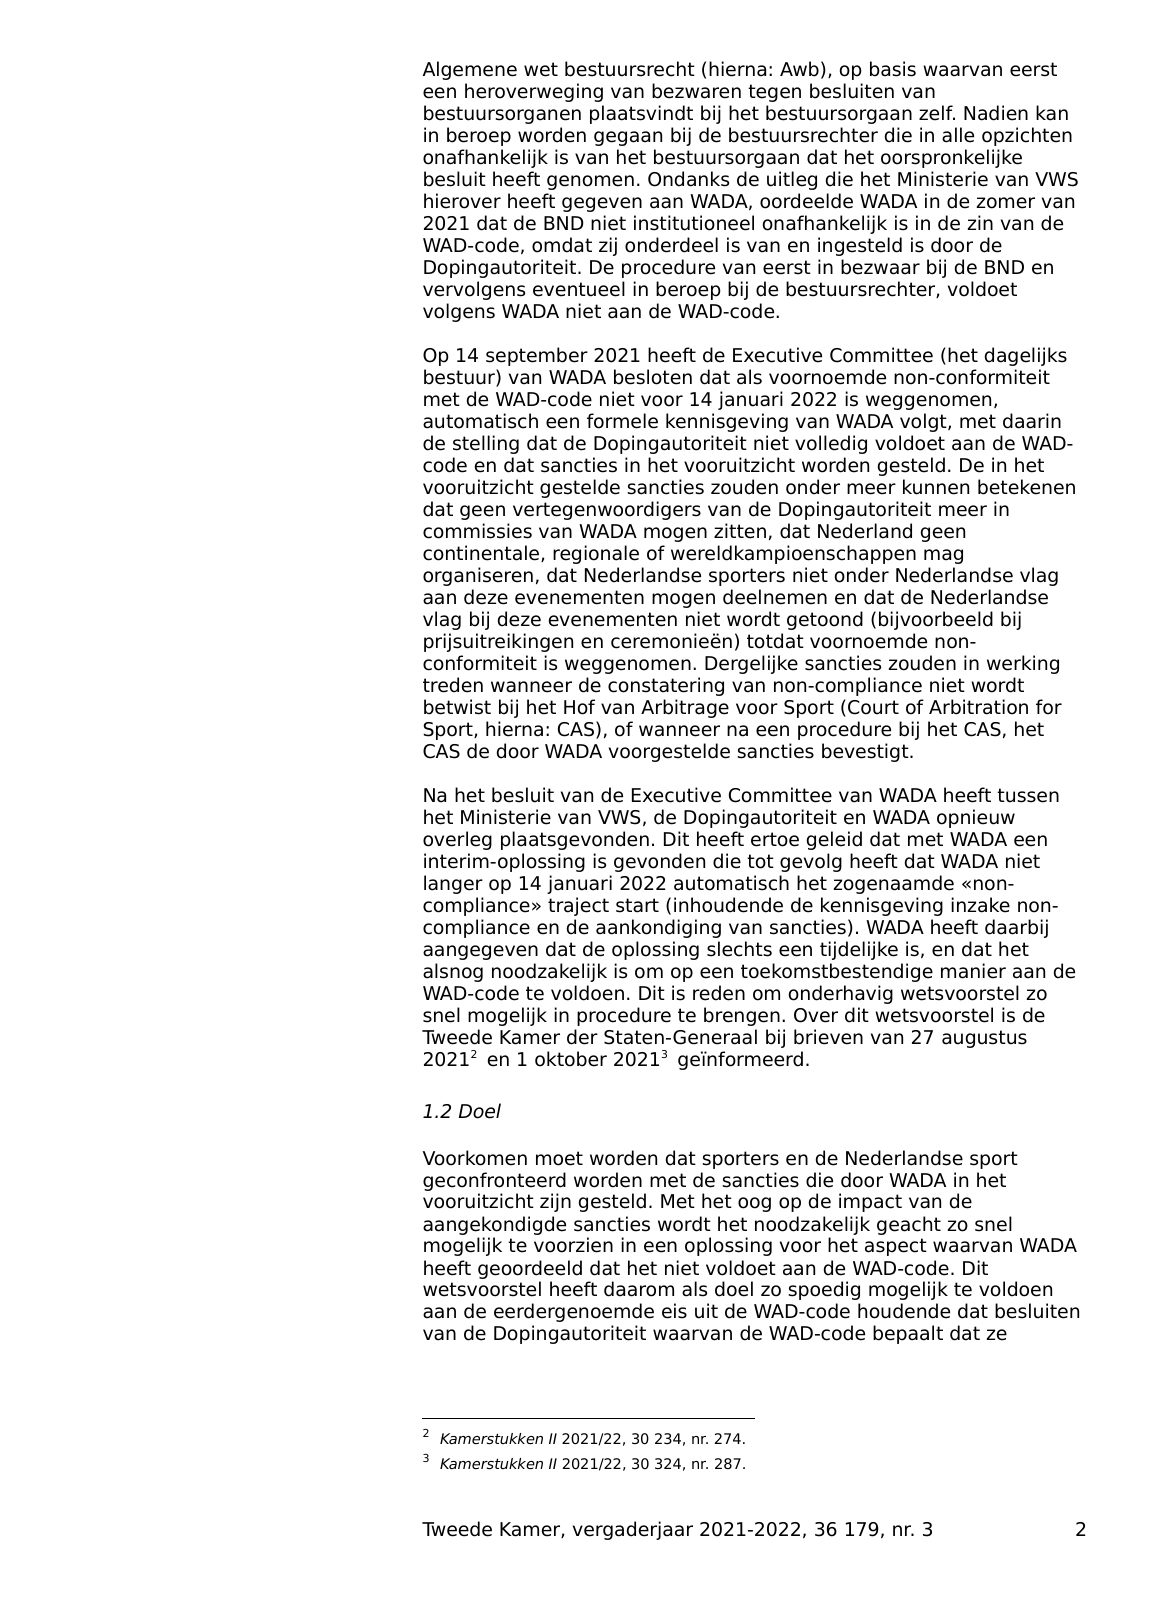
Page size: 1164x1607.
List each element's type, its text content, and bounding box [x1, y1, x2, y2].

text Kamerstukken II 2021/22, 30 234, nr. 274. [422, 1427, 1087, 1449]
text Kamerstukken II 2021/22, 30 324, nr. 287. [422, 1452, 1087, 1474]
subtitle 1.2 Doel [422, 1101, 1087, 1122]
text Na het besluit van de Executive Committee van WADA heeft tussen het Ministerie van VWS, de Dopingautoriteit en WADA opnieuw overleg plaatsgevonden. Dit heeft ertoe geleid dat met WADA een interim-oplossing is gevonden die tot gevolg heeft dat WADA niet langer op 14 januari 2022 automatisch het zogenaamde «non-compliance» traject start (inhoudende de kennisgeving inzake non-compliance en de aankondiging van sancties). WADA heeft daarbij aangegeven dat de oplossing slechts een tijdelijke is, en dat het alsnog noodzakelijk is om op een toekomstbestendige manier aan de WAD-code te voldoen. Dit is reden om onderhavig wetsvoorstel zo snel mogelijk in procedure te brengen. Over dit wetsvoorstel is de Tweede Kamer der Staten-Generaal bij brieven van 27 augustus 2021 en 1 oktober 2021 geïnformeerd. [422, 785, 1087, 1071]
text Op 14 september 2021 heeft de Executive Committee (het dagelijks bestuur) van WADA besloten dat als voornoemde non-conformiteit met de WAD-code niet voor 14 januari 2022 is weggenomen, automatisch een formele kennisgeving van WADA volgt, met daarin de stelling dat de Dopingautoriteit niet volledig voldoet aan de WAD-code en dat sancties in het vooruitzicht worden gesteld. De in het vooruitzicht gestelde sancties zouden onder meer kunnen betekenen dat geen vertegenwoordigers van de Dopingautoriteit meer in commissies van WADA mogen zitten, dat Nederland geen continentale, regionale of wereldkampioenschappen mag organiseren, dat Nederlandse sporters niet onder Nederlandse vlag aan deze evenementen mogen deelnemen en dat de Nederlandse vlag bij deze evenementen niet wordt getoond (bijvoorbeeld bij prijsuitreikingen en ceremonieën) totdat voornoemde non-conformiteit is weggenomen. Dergelijke sancties zouden in werking treden wanneer de constatering van non-compliance niet wordt betwist bij het Hof van Arbitrage voor Sport (Court of Arbitration for Sport, hierna: CAS), of wanneer na een procedure bij het CAS, het CAS de door WADA voorgestelde sancties bevestigt. [422, 345, 1087, 763]
text Algemene wet bestuursrecht (hierna: Awb), op basis waarvan eerst een heroverweging van bezwaren tegen besluiten van bestuursorganen plaatsvindt bij het bestuursorgaan zelf. Nadien kan in beroep worden gegaan bij de bestuursrechter die in alle opzichten onafhankelijk is van het bestuursorgaan dat het oorspronkelijke besluit heeft genomen. Ondanks de uitleg die het Ministerie van VWS hierover heeft gegeven aan WADA, oordeelde WADA in de zomer van 2021 dat de BND niet institutioneel onafhankelijk is in de zin van de WAD-code, omdat zij onderdeel is van en ingesteld is door de Dopingautoriteit. De procedure van eerst in bezwaar bij de BND en vervolgens eventueel in beroep bij de bestuursrechter, voldoet volgens WADA niet aan de WAD-code. [422, 59, 1087, 323]
text Voorkomen moet worden dat sporters en de Nederlandse sport geconfronteerd worden met de sancties die door WADA in het vooruitzicht zijn gesteld. Met het oog op de impact van de aangekondigde sancties wordt het noodzakelijk geacht zo snel mogelijk te voorzien in een oplossing voor het aspect waarvan WADA heeft geoordeeld dat het niet voldoet aan de WAD-code. Dit wetsvoorstel heeft daarom als doel zo spoedig mogelijk te voldoen aan de eerdergenoemde eis uit de WAD-code houdende dat besluiten van de Dopingautoriteit waarvan de WAD-code bepaalt dat ze [422, 1147, 1087, 1345]
